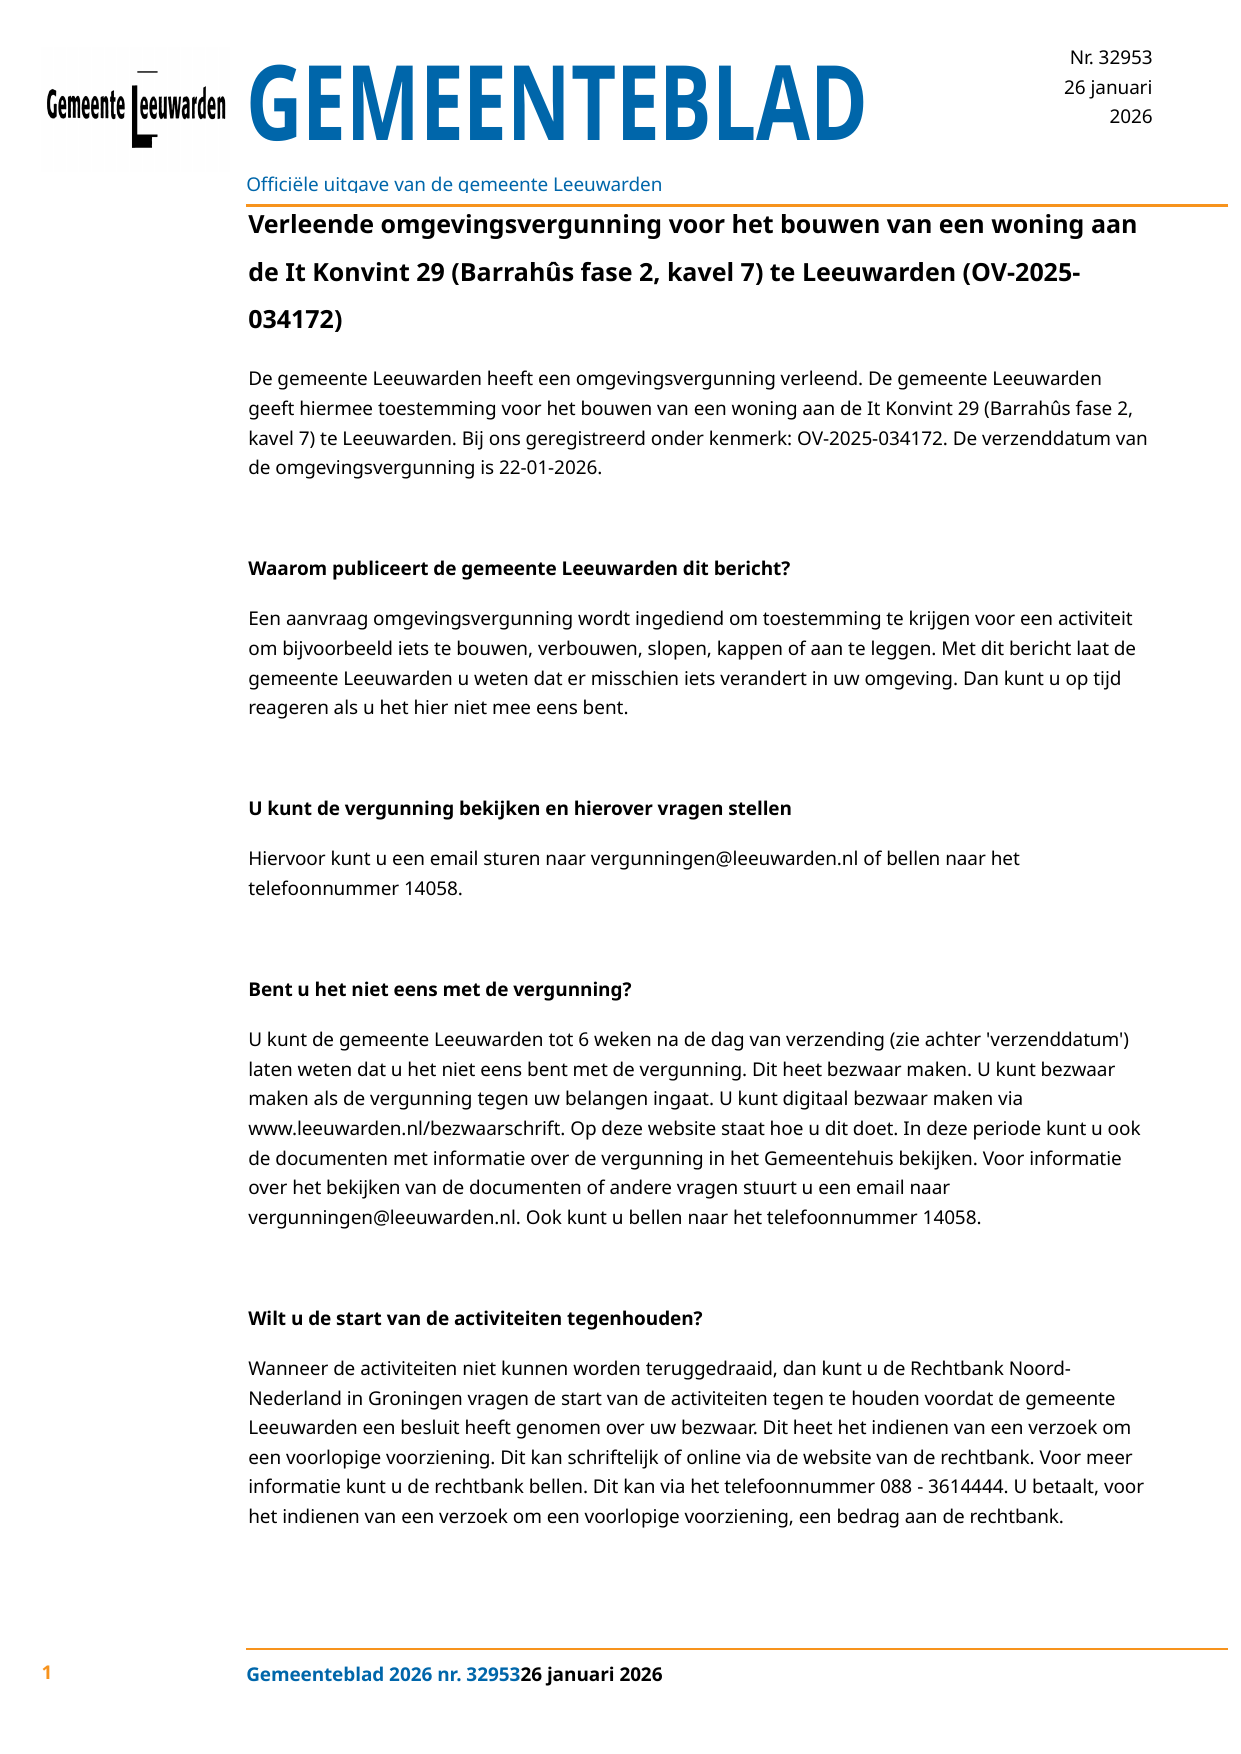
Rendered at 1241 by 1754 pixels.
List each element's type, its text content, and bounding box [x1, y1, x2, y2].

text Verleende omgevingsvergunning voor het bouwen van een woning aan de It Konvint 29 (Barrahûs fase 2, kavel 7) te Leeuwarden (OV-2025-034172) [248, 207, 1152, 336]
text Wilt u de start van de activiteiten tegenhouden? [248, 1305, 1152, 1330]
picture [41, 47, 231, 172]
text U kunt de vergunning bekijken en hierover vragen stellen [248, 795, 1152, 821]
text Een aanvraag omgevingsvergunning wordt ingediend om toestemming te krijgen voor een activiteit om bijvoorbeeld iets te bouwen, verbouwen, slopen, kappen of aan te leggen. Met dit bericht laat de gemeente Leeuwarden u weten dat er misschien iets verandert in uw omgeving. Dan kunt u op tijd reageren als u het hier niet mee eens bent. [248, 606, 1152, 720]
text Hiervoor kunt u een email sturen naar vergunningen@leeuwarden.nl of bellen naar het telefoonnummer 14058. [248, 846, 1152, 901]
text Waarom publiceert de gemeente Leeuwarden dit bericht? [248, 555, 1152, 581]
text Bent u het niet eens met de vergunning? [248, 976, 1152, 1002]
text Wanneer de activiteiten niet kunnen worden teruggedraaid, dan kunt u de Rechtbank Noord-Nederland in Groningen vragen de start van de activiteiten tegen te houden voordat de gemeente Leeuwarden een besluit heeft genomen over uw bezwaar. Dit heet het indienen van een verzoek om een voorlopige voorziening. Dit kan schriftelijk of online via de website van de rechtbank. Voor meer informatie kunt u de rechtbank bellen. Dit kan via het telefoonnummer 088 - 3614444. U betaalt, voor het indienen van een verzoek om een voorlopige voorziening, een bedrag aan de rechtbank. [248, 1355, 1152, 1529]
text U kunt de gemeente Leeuwarden tot 6 weken na de dag van verzending (zie achter 'verzenddatum') laten weten dat u het niet eens bent met de vergunning. Dit heet bezwaar maken. U kunt bezwaar maken als de vergunning tegen uw belangen ingaat. U kunt digitaal bezwaar maken via www.leeuwarden.nl/bezwaarschrift. Op deze website staat hoe u dit doet. In deze periode kunt u ook de documenten met informatie over de vergunning in het Gemeentehuis bekijken. Voor informatie over het bekijken van de documenten of andere vragen stuurt u een email naar vergunningen@leeuwarden.nl. Ook kunt u bellen naar het telefoonnummer 14058. [248, 1026, 1152, 1229]
text De gemeente Leeuwarden heeft een omgevingsvergunning verleend. De gemeente Leeuwarden geeft hiermee toestemming voor het bouwen van een woning aan de It Konvint 29 (Barrahûs fase 2, kavel 7) te Leeuwarden. Bij ons geregistreerd onder kenmerk: OV-2025-034172. De verzenddatum van de omgevingsvergunning is 22-01-2026. [248, 366, 1152, 480]
